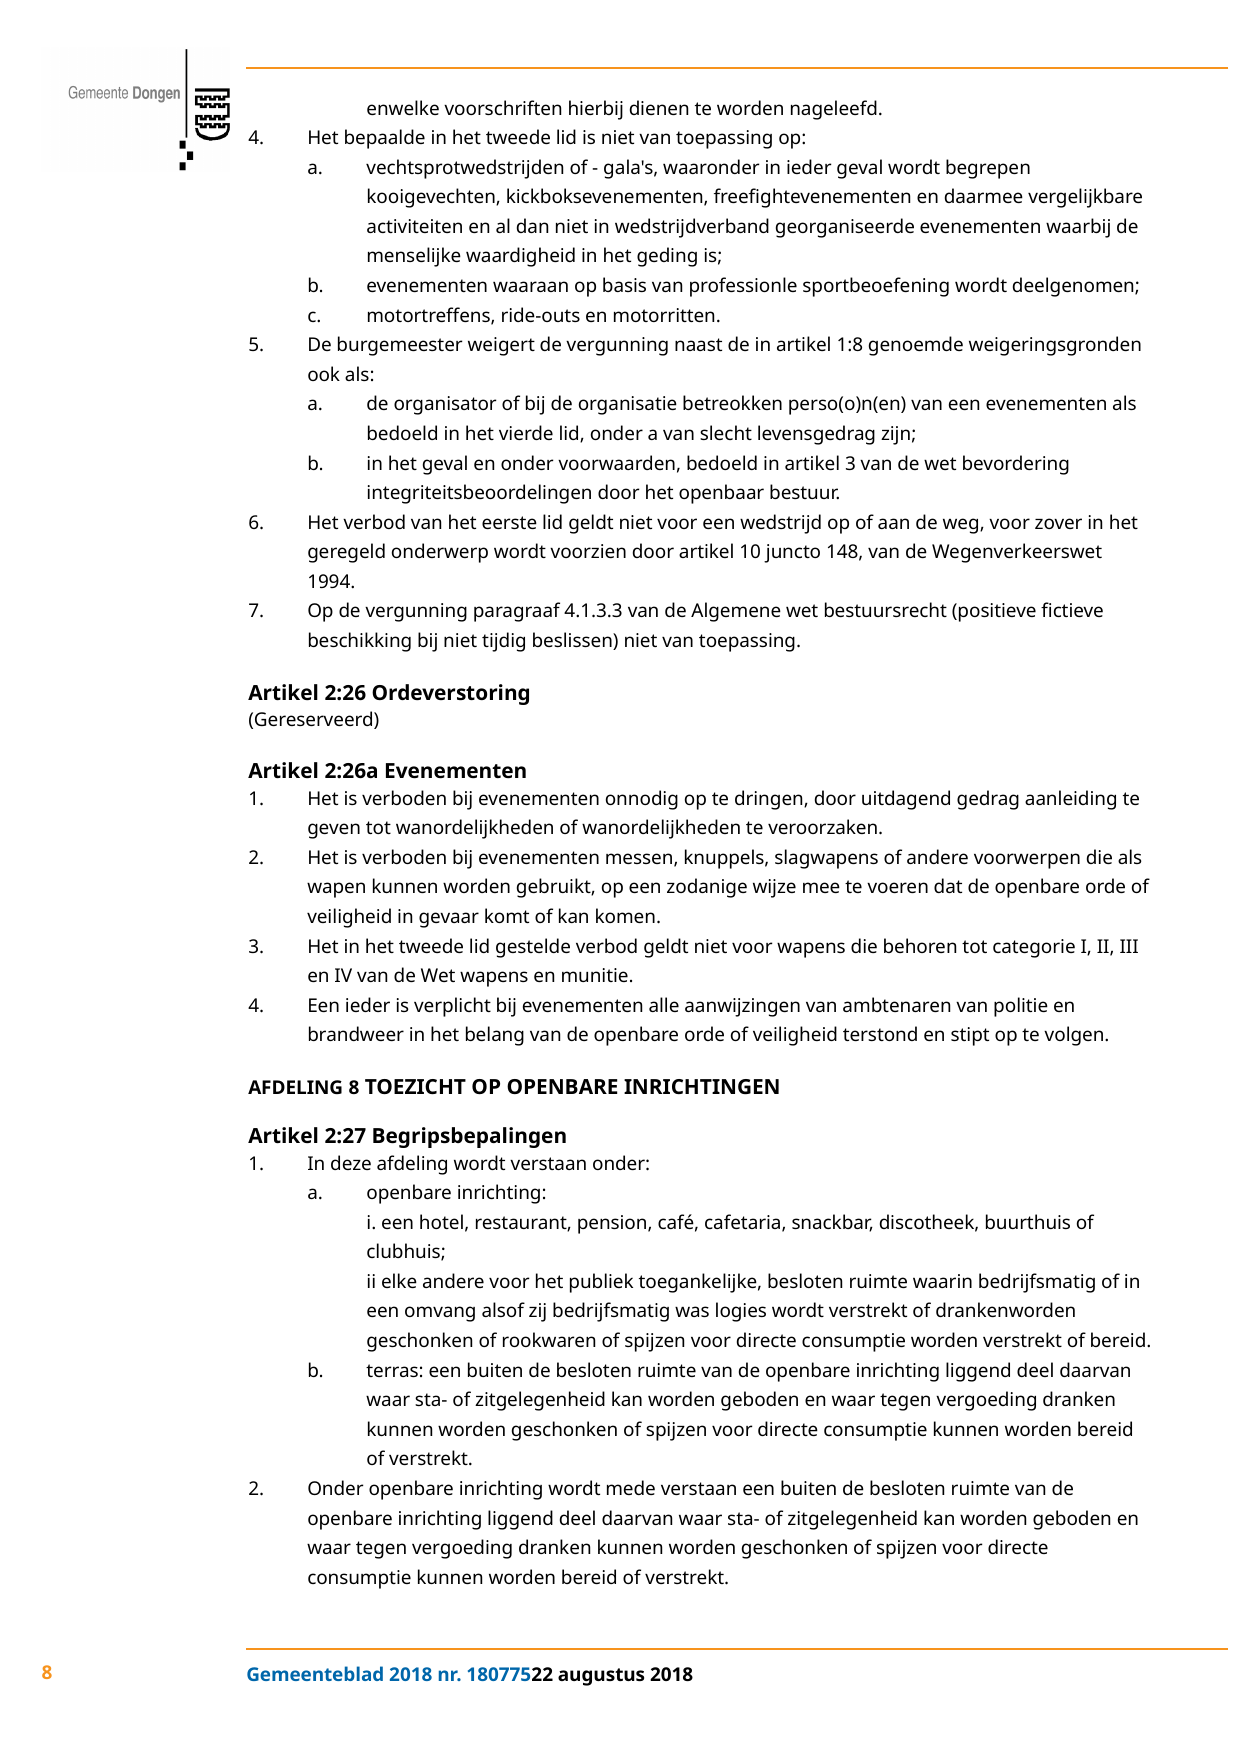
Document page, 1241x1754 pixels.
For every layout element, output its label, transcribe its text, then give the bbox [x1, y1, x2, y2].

list terras: een buiten de besloten ruimte van de openbare inrichting liggend deel daarvan waar sta- of zitgelegenheid kan worden geboden en waar tegen vergoeding dranken kunnen worden geschonken of spijzen voor directe consumptie kunnen worden bereid of verstrekt. [307, 1357, 1152, 1471]
list Het bepaalde in het tweede lid is niet van toepassing op: [248, 124, 1152, 150]
list Op de vergunning paragraaf 4.1.3.3 van de Algemene wet bestuursrecht (positieve fictieve beschikking bij niet tijdig beslissen) niet van toepassing. [248, 598, 1152, 653]
picture [41, 47, 231, 172]
list evenementen waaraan op basis van professionle sportbeoefening wordt deelgenomen; [307, 272, 1152, 298]
list vechtsprotwedstrijden of - gala's, waaronder in ieder geval wordt begrepen kooigevechten, kickboksevenementen, freefightevenementen en daarmee vergelijkbare activiteiten en al dan niet in wedstrijdverband georganiseerde evenementen waarbij de menselijke waardigheid in het geding is; [307, 154, 1152, 268]
list Onder openbare inrichting wordt mede verstaan een buiten de besloten ruimte van de openbare inrichting liggend deel daarvan waar sta- of zitgelegenheid kan worden geboden en waar tegen vergoeding dranken kunnen worden geschonken of spijzen voor directe consumptie kunnen worden bereid of verstrekt. [248, 1475, 1152, 1589]
list enwelke voorschriften hierbij dienen te worden nageleefd. [307, 95, 1152, 121]
text AFDELING 8 TOEZICHT OP OPENBARE INRICHTINGEN [248, 1072, 1152, 1100]
text Artikel 2:27 Begripsbepalingen [248, 1121, 1152, 1150]
list motortreffens, ride-outs en motorritten. [307, 302, 1152, 328]
list Een ieder is verplicht bij evenementen alle aanwijzingen van ambtenaren van politie en brandweer in het belang van de openbare orde of veiligheid terstond en stipt op te volgen. [248, 992, 1152, 1047]
list in het geval en onder voorwaarden, bedoeld in artikel 3 van de wet bevordering integriteitsbeoordelingen door het openbaar bestuur. [307, 450, 1152, 505]
list De burgemeester weigert de vergunning naast de in artikel 1:8 genoemde weigeringsgronden ook als: [248, 331, 1152, 387]
list Het verbod van het eerste lid geldt niet voor een wedstrijd op of aan de weg, voor zover in het geregeld onderwerp wordt voorzien door artikel 10 juncto 148, van de Wegenverkeerswet 1994. [248, 509, 1152, 594]
list Het is verboden bij evenementen onnodig op te dringen, door uitdagend gedrag aanleiding te geven tot wanordelijkheden of wanordelijkheden te veroorzaken. [248, 785, 1152, 840]
list Het is verboden bij evenementen messen, knuppels, slagwapens of andere voorwerpen die als wapen kunnen worden gebruikt, op een zodanige wijze mee te voeren dat de openbare orde of veiligheid in gevaar komt of kan komen. [248, 844, 1152, 929]
list Het in het tweede lid gestelde verbod geldt niet voor wapens die behoren tot categorie I, II, III en IV van de Wet wapens en munitie. [248, 933, 1152, 988]
list de organisator of bij de organisatie betreokken perso(o)n(en) van een evenementen als bedoeld in het vierde lid, onder a van slecht levensgedrag zijn; [307, 391, 1152, 446]
text Artikel 2:26 Ordeverstoring [248, 678, 1152, 706]
list ii elke andere voor het publiek toegankelijke, besloten ruimte waarin bedrijfsmatig of in een omvang alsof zij bedrijfsmatig was logies wordt verstrekt of drankenworden geschonken of rookwaren of spijzen voor directe consumptie worden verstrekt of bereid. [307, 1268, 1152, 1353]
list In deze afdeling wordt verstaan onder: [248, 1150, 1152, 1175]
text (Gereserveerd) [248, 706, 1152, 732]
list i. een hotel, restaurant, pension, café, cafetaria, snackbar, discotheek, buurthuis of clubhuis; [307, 1209, 1152, 1264]
list openbare inrichting: [307, 1179, 1152, 1205]
text Artikel 2:26a Evenementen [248, 757, 1152, 785]
